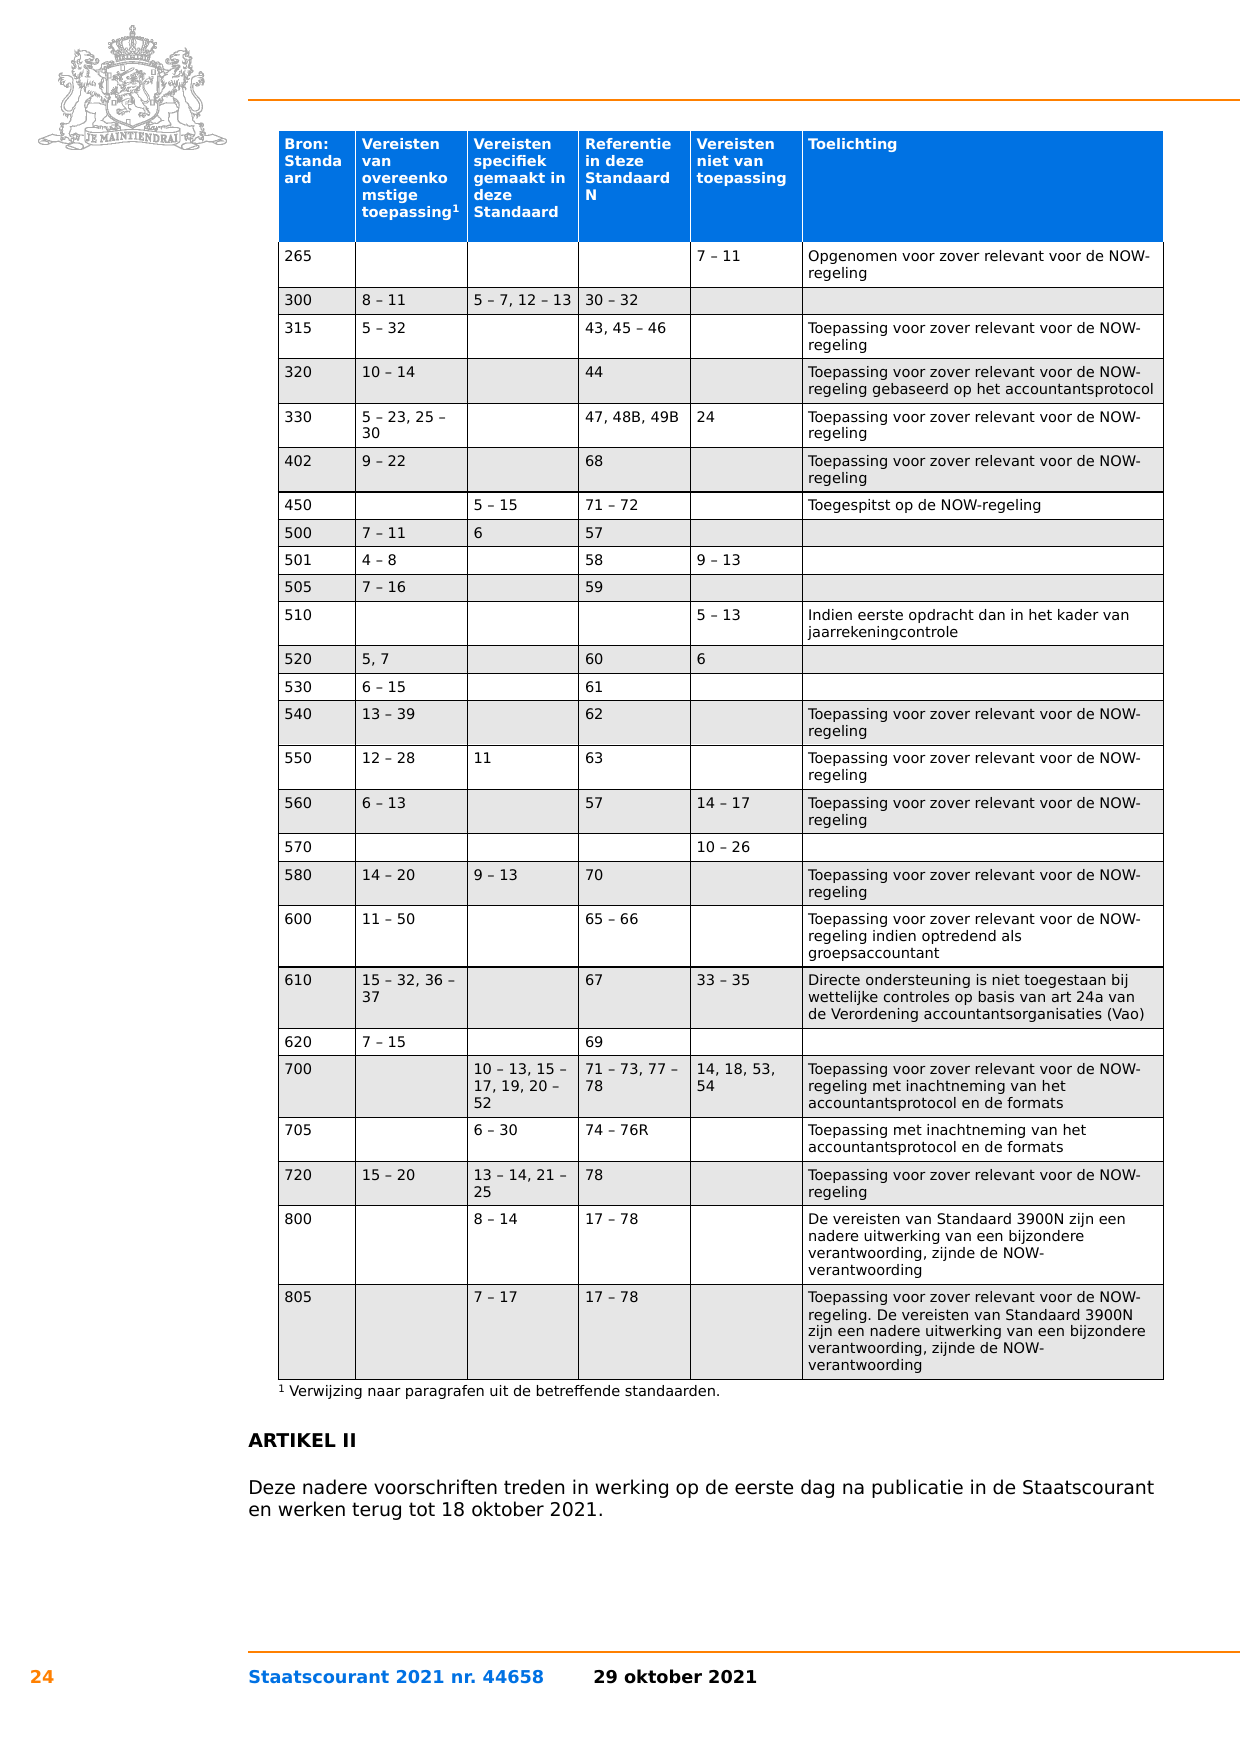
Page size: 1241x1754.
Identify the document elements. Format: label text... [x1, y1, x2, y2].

table_cell [356, 1118, 467, 1161]
table_cell 1 Verwijzing naar paragrafen uit de betreffende standaarden. [278, 1380, 1163, 1400]
table_cell [468, 646, 578, 673]
table_cell [356, 243, 467, 287]
table_cell 540 [279, 701, 355, 744]
table_cell 505 [279, 575, 355, 601]
subtitle ARTIKEL II [248, 1430, 1163, 1452]
table_cell [468, 602, 578, 645]
table_cell Toepassing voor zover relevant voor de NOW-regeling. De vereisten van Standaard 3900N zijn een nadere uitwerking van een bijzondere verantwoording, zijnde de NOW-verantwoording [803, 1285, 1163, 1379]
table_cell Toepassing voor zover relevant voor de NOW-regeling [803, 315, 1163, 358]
table_cell 6 – 30 [468, 1118, 578, 1161]
table_header Vereisten niet van toepassing [691, 131, 802, 242]
table_cell 47, 48B, 49B [579, 404, 690, 447]
table_cell 63 [579, 746, 690, 789]
table_cell 6 [468, 520, 578, 546]
table_cell 60 [579, 646, 690, 673]
table_cell 65 – 66 [579, 906, 690, 966]
table_cell 7 – 17 [468, 1285, 578, 1379]
table_cell 300 [279, 288, 355, 314]
table_cell [691, 359, 802, 403]
table_cell [468, 906, 578, 966]
table_cell 17 – 78 [579, 1206, 690, 1284]
table_cell 530 [279, 674, 355, 700]
table_cell 315 [279, 315, 355, 358]
table_cell 68 [579, 448, 690, 491]
table_cell [691, 1162, 802, 1205]
table_cell 14, 18, 53, 54 [691, 1056, 802, 1117]
table_cell [356, 1206, 467, 1284]
table_cell 805 [279, 1285, 355, 1379]
table_cell 10 – 13, 15 – 17, 19, 20 – 52 [468, 1056, 578, 1117]
table_cell 600 [279, 906, 355, 966]
table_cell 15 – 20 [356, 1162, 467, 1205]
table_cell 7 – 15 [356, 1029, 467, 1055]
text Deze nadere voorschriften treden in werking op de eerste dag na publicatie in de Staatscourant en werken terug tot 18 oktober 2021. [248, 1477, 1163, 1521]
table_cell 59 [579, 575, 690, 601]
table_cell 402 [279, 448, 355, 491]
table_header Vereisten van overeenkomstige toepassing1 [356, 131, 467, 242]
table_cell 705 [279, 1118, 355, 1161]
table_cell 11 – 50 [356, 906, 467, 966]
table_cell [691, 1206, 802, 1284]
table_cell [691, 520, 802, 546]
table_cell [803, 520, 1163, 546]
table_cell 450 [279, 493, 355, 519]
table_header Toelichting [803, 131, 1163, 242]
table_cell 33 – 35 [691, 968, 802, 1028]
table_cell [468, 701, 578, 744]
table_cell [691, 315, 802, 358]
picture [38, 25, 227, 150]
table_cell 330 [279, 404, 355, 447]
table_cell 550 [279, 746, 355, 789]
table_cell 71 – 73, 77 – 78 [579, 1056, 690, 1117]
table_cell 61 [579, 674, 690, 700]
table_cell Directe ondersteuning is niet toegestaan bij wettelijke controles op basis van art 24a van de Verordening accountantsorganisaties (Vao) [803, 968, 1163, 1028]
table_cell Toepassing voor zover relevant voor de NOW-regeling [803, 790, 1163, 833]
table_cell Toepassing voor zover relevant voor de NOW-regeling indien optredend als groepsaccountant [803, 906, 1163, 966]
table_cell 570 [279, 834, 355, 861]
table_cell 13 – 14, 21 – 25 [468, 1162, 578, 1205]
table_cell 6 – 15 [356, 674, 467, 700]
table_cell 57 [579, 790, 690, 833]
table_cell 58 [579, 547, 690, 574]
table_cell [356, 602, 467, 645]
table_cell 800 [279, 1206, 355, 1284]
table_cell [691, 746, 802, 789]
table_cell [468, 448, 578, 491]
table_cell [468, 834, 578, 861]
table_cell 11 [468, 746, 578, 789]
table_cell 69 [579, 1029, 690, 1055]
table_cell 74 – 76R [579, 1118, 690, 1161]
table_cell 720 [279, 1162, 355, 1205]
table_cell 12 – 28 [356, 746, 467, 789]
table_cell Indien eerste opdracht dan in het kader van jaarrekeningcontrole [803, 602, 1163, 645]
table_cell [691, 701, 802, 744]
table_cell 15 – 32, 36 – 37 [356, 968, 467, 1028]
table_cell [691, 493, 802, 519]
table_cell [803, 674, 1163, 700]
table_cell 9 – 22 [356, 448, 467, 491]
table_cell 320 [279, 359, 355, 403]
table_cell 9 – 13 [468, 862, 578, 905]
table_cell Toepassing voor zover relevant voor de NOW-regeling [803, 448, 1163, 491]
table_cell 4 – 8 [356, 547, 467, 574]
table_cell [691, 575, 802, 601]
table_cell [468, 1029, 578, 1055]
table_cell 5 – 7, 12 – 13 [468, 288, 578, 314]
table_cell 43, 45 – 46 [579, 315, 690, 358]
table_cell Toepassing voor zover relevant voor de NOW-regeling [803, 701, 1163, 744]
table_cell [803, 575, 1163, 601]
table_cell [579, 243, 690, 287]
table_cell 57 [579, 520, 690, 546]
table_cell [356, 834, 467, 861]
table_cell [803, 1029, 1163, 1055]
table_cell 78 [579, 1162, 690, 1205]
table_cell 7 – 11 [691, 243, 802, 287]
table_cell [579, 834, 690, 861]
table_header Vereisten specifiek gemaakt in deze Standaard [468, 131, 578, 242]
table_cell Toepassing voor zover relevant voor de NOW-regeling [803, 404, 1163, 447]
table_cell [803, 288, 1163, 314]
table_cell [691, 906, 802, 966]
table_cell 5 – 13 [691, 602, 802, 645]
table_cell 44 [579, 359, 690, 403]
table_cell 24 [691, 404, 802, 447]
table_cell [691, 674, 802, 700]
table_cell 10 – 14 [356, 359, 467, 403]
table_cell [691, 1029, 802, 1055]
table_cell Toepassing voor zover relevant voor de NOW-regeling [803, 862, 1163, 905]
table_cell 14 – 17 [691, 790, 802, 833]
table_cell [803, 834, 1163, 861]
table_cell 5, 7 [356, 646, 467, 673]
table_cell 67 [579, 968, 690, 1028]
table_cell [691, 1118, 802, 1161]
table_cell 620 [279, 1029, 355, 1055]
table_cell [468, 575, 578, 601]
table_cell 17 – 78 [579, 1285, 690, 1379]
table_cell 10 – 26 [691, 834, 802, 861]
table_cell 70 [579, 862, 690, 905]
table_cell Toepassing met inachtneming van het accountantsprotocol en de formats [803, 1118, 1163, 1161]
table_cell [468, 968, 578, 1028]
table_cell [468, 315, 578, 358]
table_cell De vereisten van Standaard 3900N zijn een nadere uitwerking van een bijzondere verantwoording, zijnde de NOW-verantwoording [803, 1206, 1163, 1284]
table_cell 560 [279, 790, 355, 833]
table_cell 9 – 13 [691, 547, 802, 574]
table_cell 510 [279, 602, 355, 645]
table_cell [691, 448, 802, 491]
table_cell [803, 547, 1163, 574]
table_cell Toepassing voor zover relevant voor de NOW-regeling [803, 1162, 1163, 1205]
table_cell 580 [279, 862, 355, 905]
table_cell Toepassing voor zover relevant voor de NOW-regeling gebaseerd op het accountantsprotocol [803, 359, 1163, 403]
table_cell 5 – 15 [468, 493, 578, 519]
table_cell Toepassing voor zover relevant voor de NOW-regeling [803, 746, 1163, 789]
table_cell [468, 359, 578, 403]
table_cell [579, 602, 690, 645]
table_cell Toegespitst op de NOW-regeling [803, 493, 1163, 519]
table_cell 265 [279, 243, 355, 287]
table_cell 501 [279, 547, 355, 574]
table_cell [468, 404, 578, 447]
table_cell [803, 646, 1163, 673]
table_cell 6 [691, 646, 802, 673]
table_cell Opgenomen voor zover relevant voor de NOW-regeling [803, 243, 1163, 287]
table_cell [356, 493, 467, 519]
table_cell 14 – 20 [356, 862, 467, 905]
table_cell [468, 547, 578, 574]
table_header Referentie in deze Standaard N [579, 131, 690, 242]
table_cell [691, 1285, 802, 1379]
table_header Bron: Standaard [279, 131, 355, 242]
table_cell [468, 243, 578, 287]
table_cell 7 – 11 [356, 520, 467, 546]
table_cell [691, 862, 802, 905]
table_cell [356, 1285, 467, 1379]
table_cell 30 – 32 [579, 288, 690, 314]
table_cell [468, 790, 578, 833]
table_cell 8 – 14 [468, 1206, 578, 1284]
table_cell [468, 674, 578, 700]
table_cell 520 [279, 646, 355, 673]
table_cell 5 – 32 [356, 315, 467, 358]
table_cell 5 – 23, 25 – 30 [356, 404, 467, 447]
table_cell [356, 1056, 467, 1117]
table_cell 62 [579, 701, 690, 744]
table_cell 8 – 11 [356, 288, 467, 314]
table_cell 7 – 16 [356, 575, 467, 601]
table_cell [691, 288, 802, 314]
table_cell 71 – 72 [579, 493, 690, 519]
table_cell 500 [279, 520, 355, 546]
table_cell 6 – 13 [356, 790, 467, 833]
table_cell 13 – 39 [356, 701, 467, 744]
table_cell Toepassing voor zover relevant voor de NOW-regeling met inachtneming van het accountantsprotocol en de formats [803, 1056, 1163, 1117]
table_cell 700 [279, 1056, 355, 1117]
table_cell 610 [279, 968, 355, 1028]
